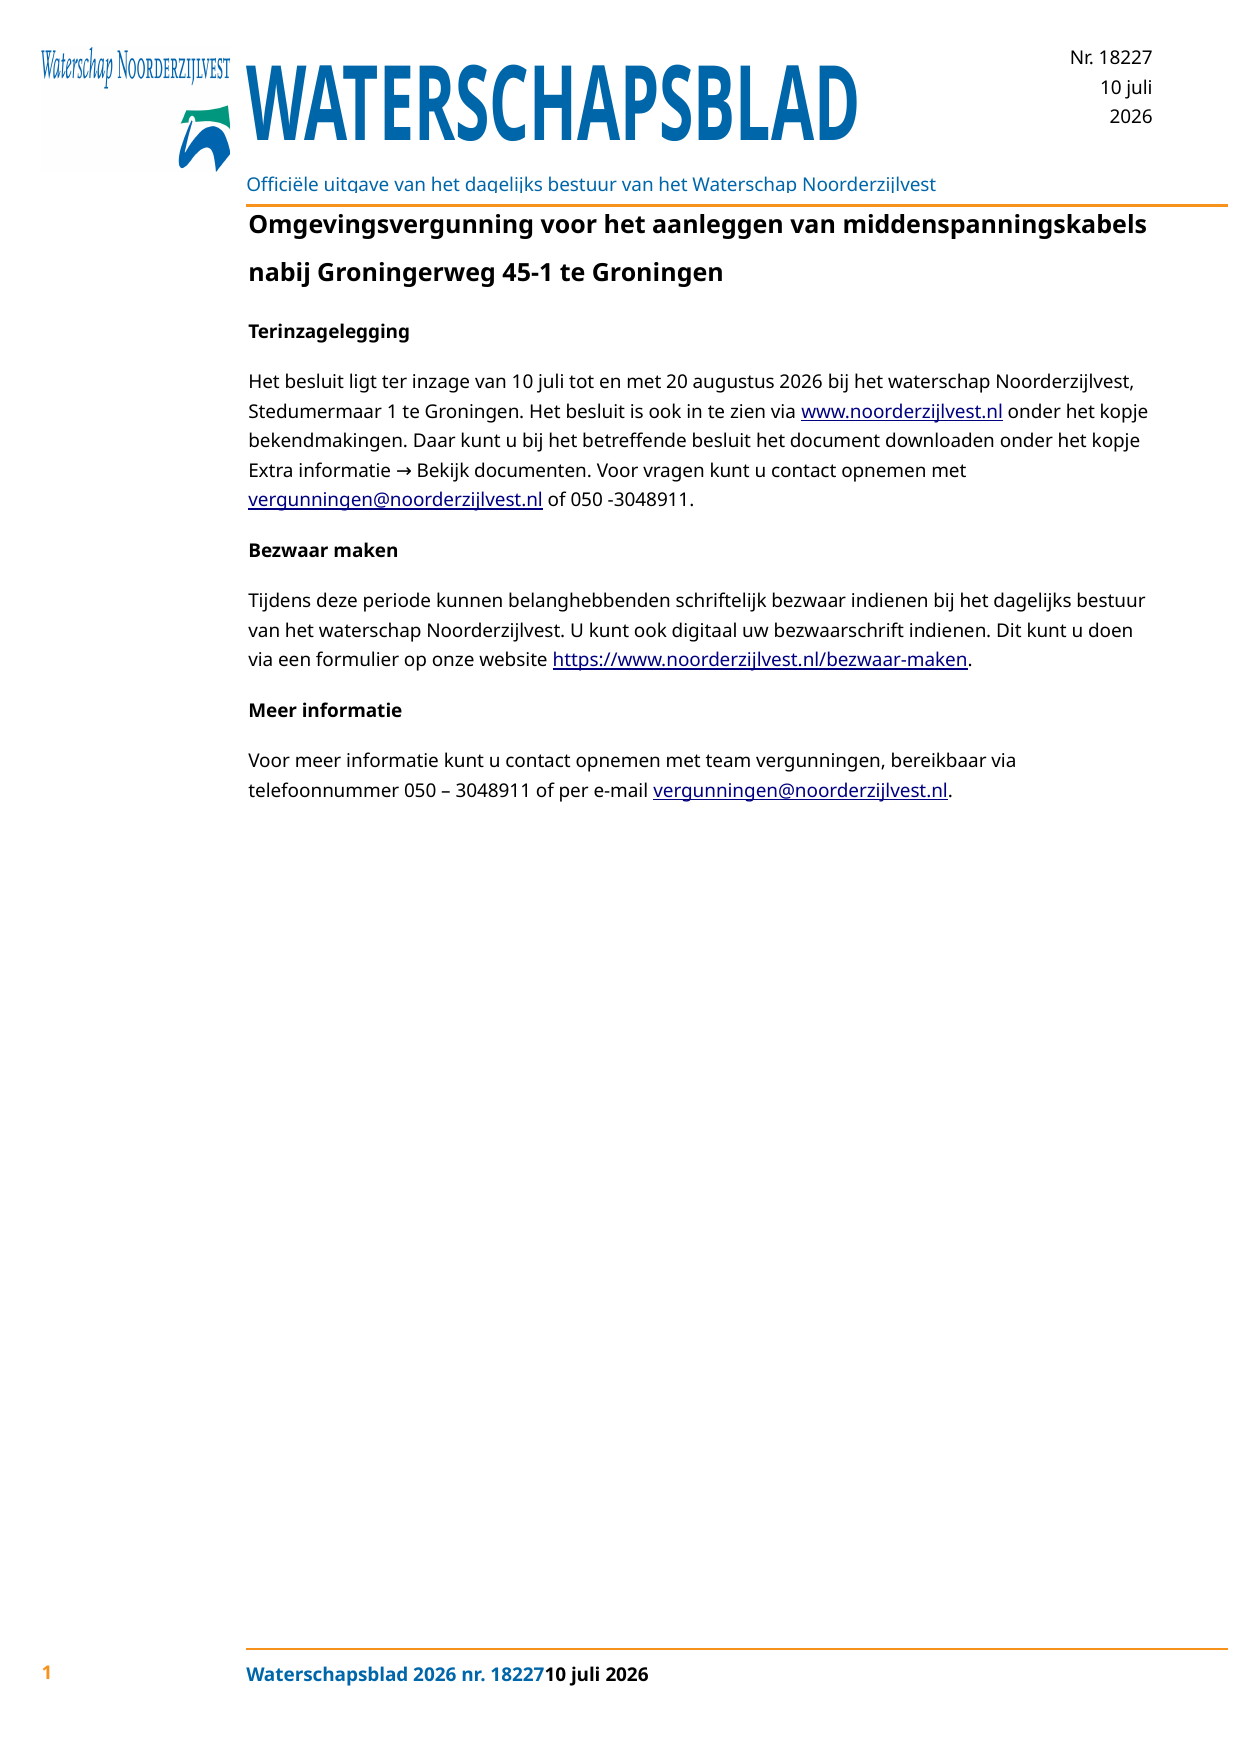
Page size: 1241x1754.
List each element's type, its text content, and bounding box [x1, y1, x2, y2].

text Het besluit ligt ter inzage van 10 juli tot en met 20 augustus 2026 bij het waterschap Noorderzijlvest, Stedumermaar 1 te Groningen. Het besluit is ook in te zien via www.noorderzijlvest.nl onder het kopje bekendmakingen. Daar kunt u bij het betreffende besluit het document downloaden onder het kopje Extra informatie → Bekijk documenten. Voor vragen kunt u contact opnemen met vergunningen@noorderzijlvest.nl of 050 -3048911. [248, 368, 1152, 512]
text Tijdens deze periode kunnen belanghebbenden schriftelijk bezwaar indienen bij het dagelijks bestuur van het waterschap Noorderzijlvest. U kunt ook digitaal uw bezwaarschrift indienen. Dit kunt u doen via een formulier op onze website https://www.noorderzijlvest.nl/bezwaar-maken. [248, 587, 1152, 672]
text Omgevingsvergunning voor het aanleggen van middenspanningskabels nabij Groningerweg 45-1 te Groningen [248, 207, 1152, 288]
text Terinzagelegging [248, 318, 1152, 344]
text Bezwaar maken [248, 537, 1152, 563]
picture [41, 47, 231, 172]
text Meer informatie [248, 697, 1152, 723]
text Voor meer informatie kunt u contact opnemen met team vergunningen, bereikbaar via telefoonnummer 050 – 3048911 of per e-mail vergunningen@noorderzijlvest.nl. [248, 747, 1152, 803]
